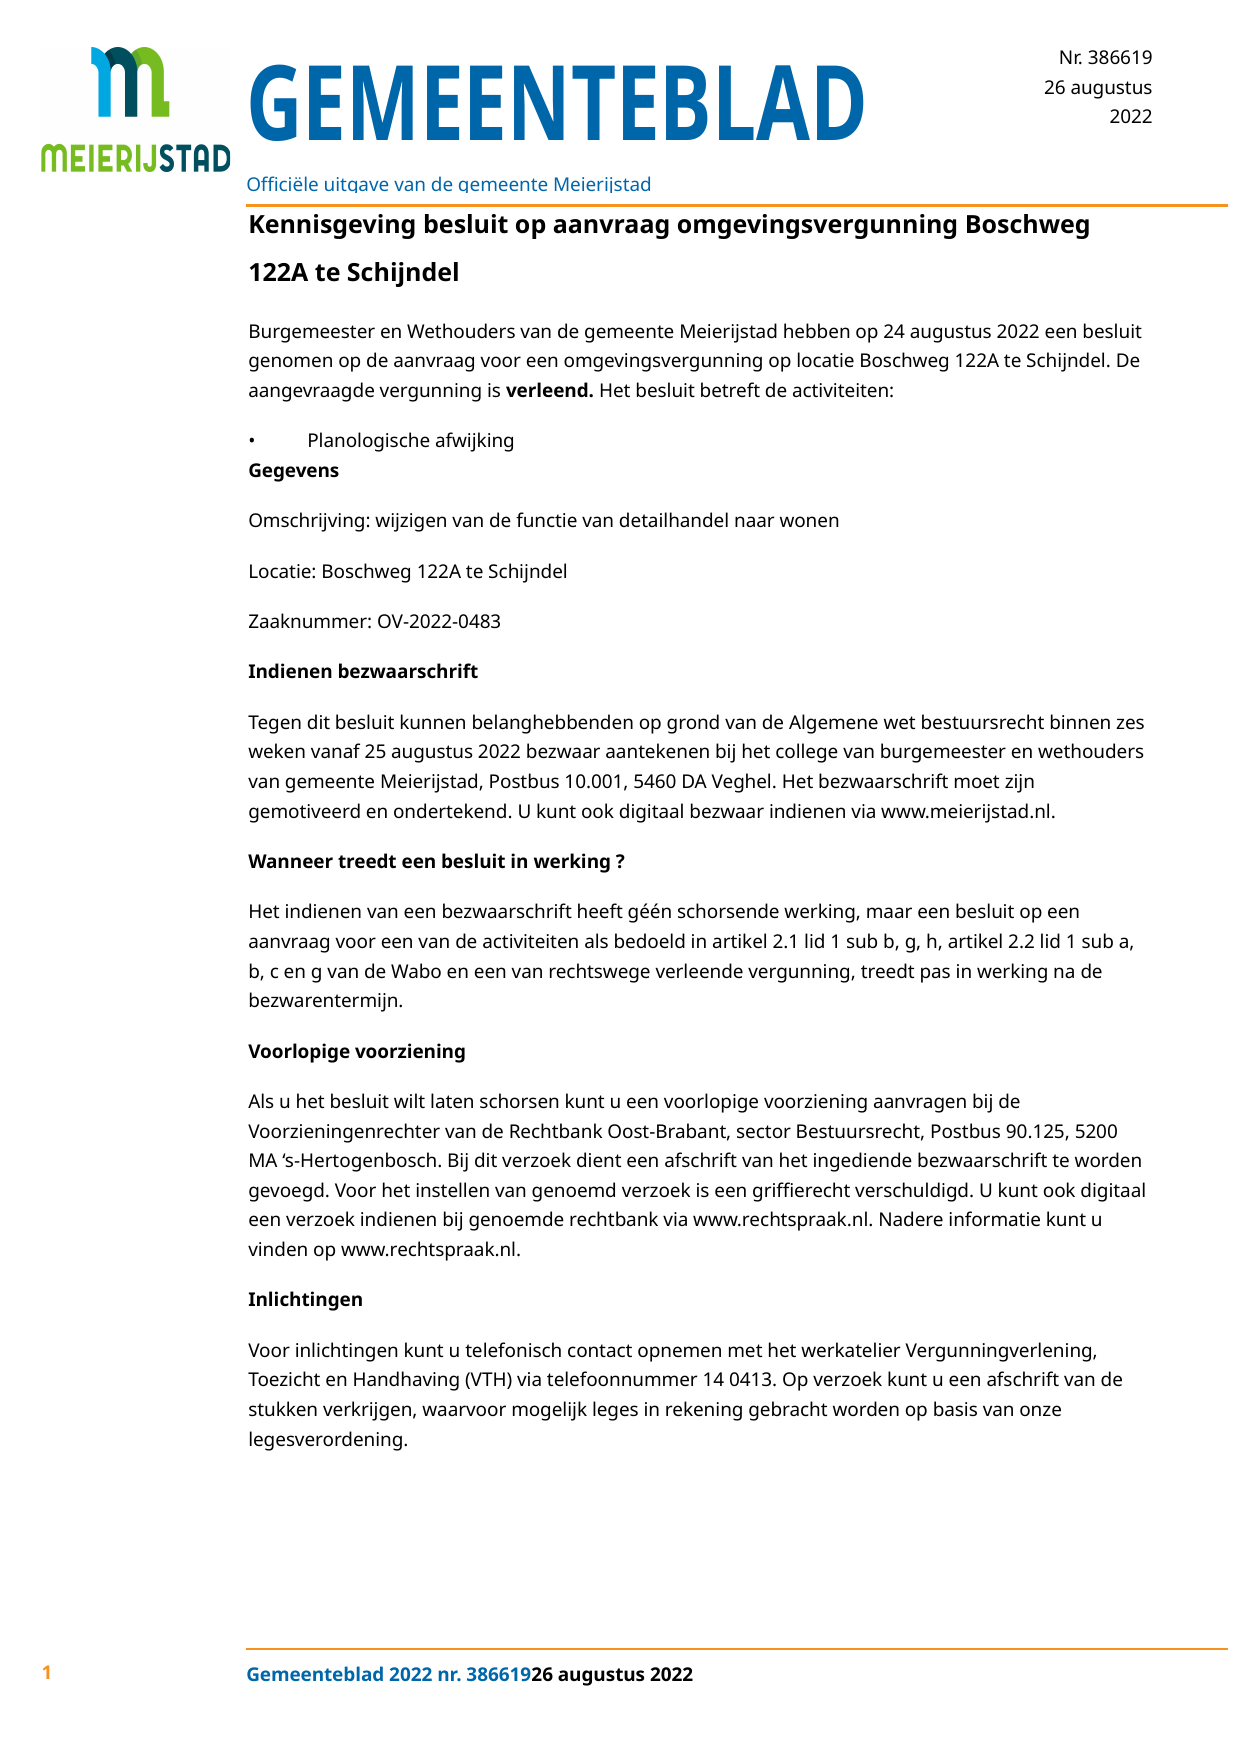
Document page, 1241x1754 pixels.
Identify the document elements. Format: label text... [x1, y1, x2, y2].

text Wanneer treedt een besluit in werking ? [248, 848, 1152, 874]
text Het indienen van een bezwaarschrift heeft géén schorsende werking, maar een besluit op een aanvraag voor een van de activiteiten als bedoeld in artikel 2.1 lid 1 sub b, g, h, artikel 2.2 lid 1 sub a, b, c en g van de Wabo en een van rechtswege verleende vergunning, treedt pas in werking na de bezwarentermijn. [248, 899, 1152, 1013]
text Gegevens [248, 457, 1152, 483]
list Planologische afwijking [248, 427, 1152, 453]
text Locatie: Boschweg 122A te Schijndel [248, 558, 1152, 584]
text Indienen bezwaarschrift [248, 659, 1152, 684]
text Voorlopige voorziening [248, 1038, 1152, 1064]
text Zaaknummer: OV-2022-0483 [248, 608, 1152, 634]
text Voor inlichtingen kunt u telefonisch contact opnemen met het werkatelier Vergunningverlening, Toezicht en Handhaving (VTH) via telefoonnummer 14 0413. Op verzoek kunt u een afschrift van de stukken verkrijgen, waarvoor mogelijk leges in rekening gebracht worden op basis van onze legesverordening. [248, 1337, 1152, 1452]
text Tegen dit besluit kunnen belanghebbenden op grond van de Algemene wet bestuursrecht binnen zes weken vanaf 25 augustus 2022 bezwaar aantekenen bij het college van burgemeester en wethouders van gemeente Meierijstad, Postbus 10.001, 5460 DA Veghel. Het bezwaarschrift moet zijn gemotiveerd en ondertekend. U kunt ook digitaal bezwaar indienen via www.meierijstad.nl. [248, 709, 1152, 824]
text Burgemeester en Wethouders van de gemeente Meierijstad hebben op 24 augustus 2022 een besluit genomen op de aanvraag voor een omgevingsvergunning op locatie Boschweg 122A te Schijndel. De aangevraagde vergunning is verleend. Het besluit betreft de activiteiten: [248, 318, 1152, 403]
picture [41, 47, 231, 172]
text Inlichtingen [248, 1287, 1152, 1312]
text Omschrijving: wijzigen van de functie van detailhandel naar wonen [248, 507, 1152, 533]
text Als u het besluit wilt laten schorsen kunt u een voorlopige voorziening aanvragen bij de Voorzieningenrechter van de Rechtbank Oost-Brabant, sector Bestuursrecht, Postbus 90.125, 5200 MA ‘s-Hertogenbosch. Bij dit verzoek dient een afschrift van het ingediende bezwaarschrift te worden gevoegd. Voor het instellen van genoemd verzoek is een griffierecht verschuldigd. U kunt ook digitaal een verzoek indienen bij genoemde rechtbank via www.rechtspraak.nl. Nadere informatie kunt u vinden op www.rechtspraak.nl. [248, 1088, 1152, 1262]
text Kennisgeving besluit op aanvraag omgevingsvergunning Boschweg 122A te Schijndel [248, 207, 1152, 288]
